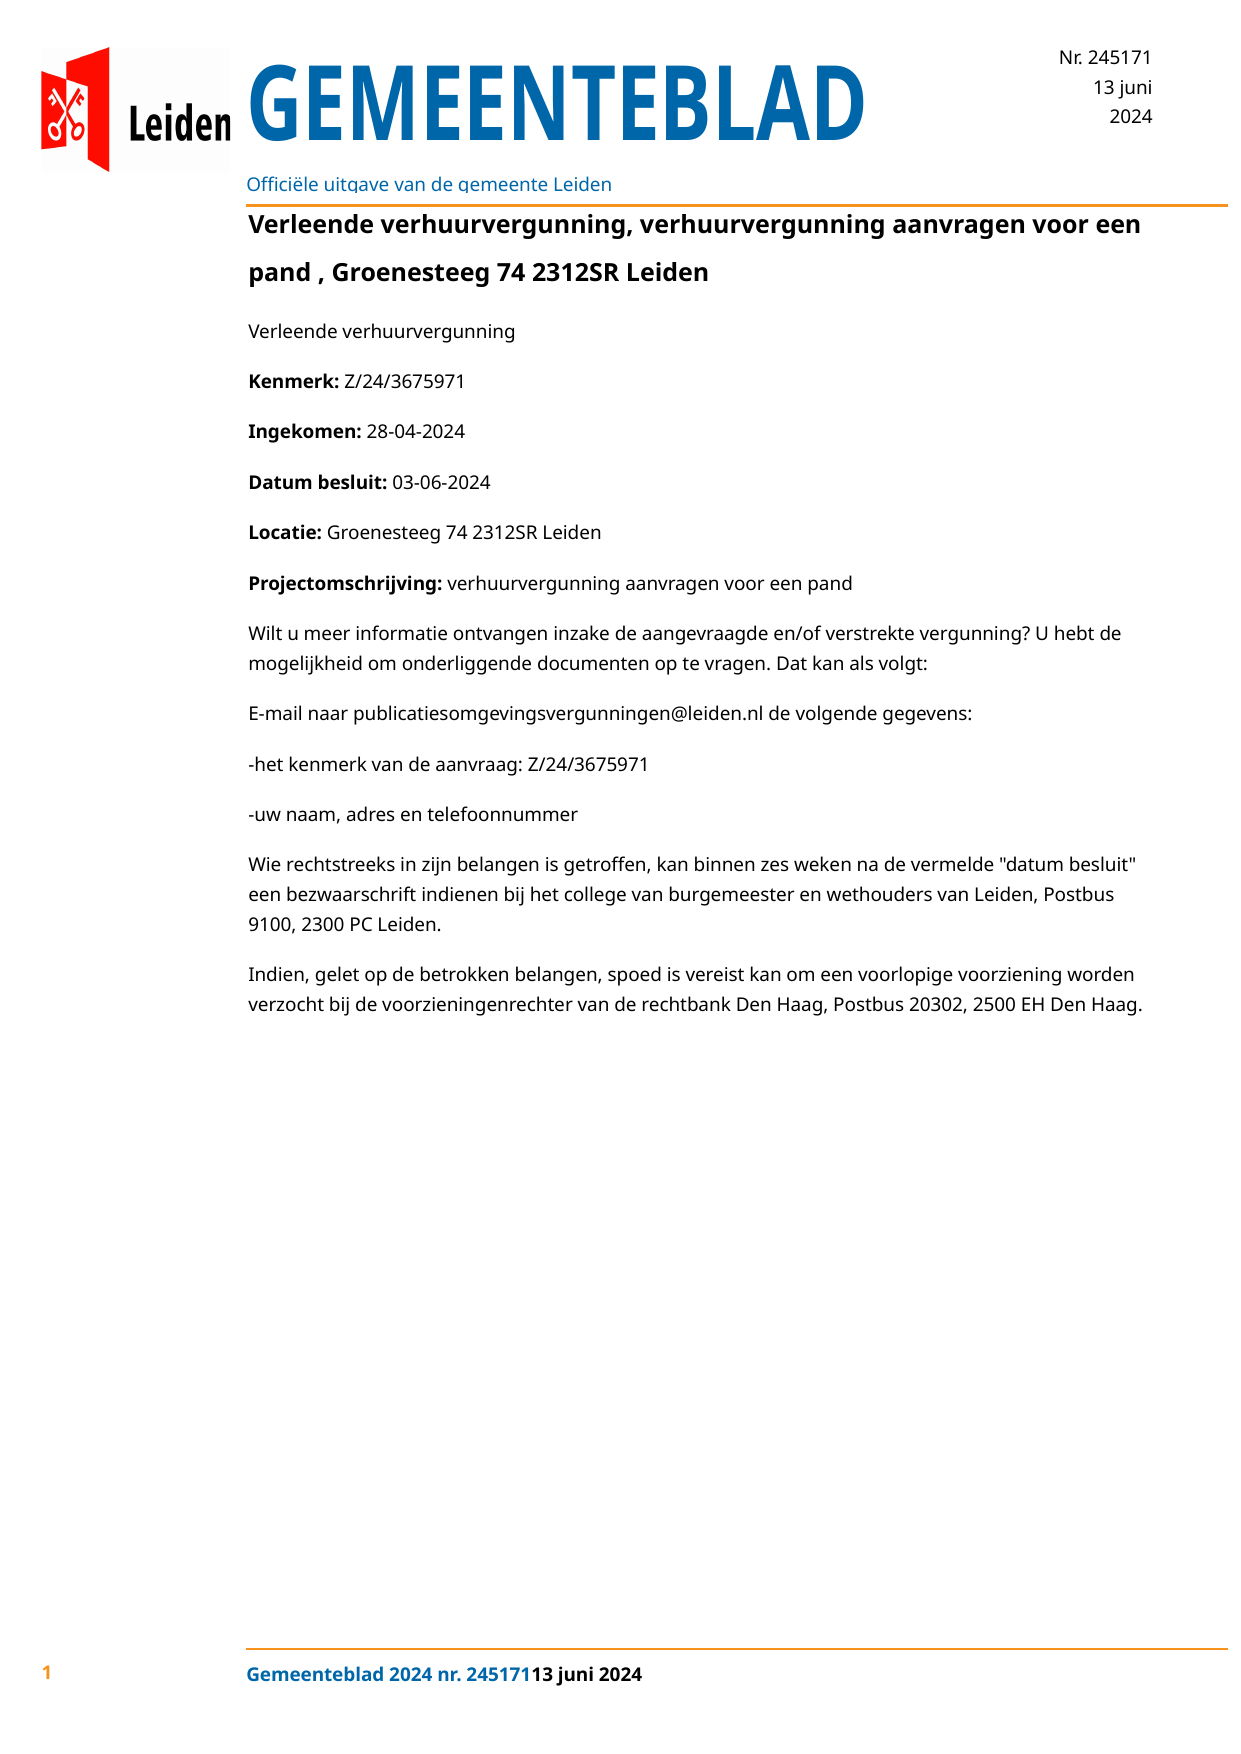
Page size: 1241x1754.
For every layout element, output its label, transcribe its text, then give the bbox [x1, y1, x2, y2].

text Indien, gelet op de betrokken belangen, spoed is vereist kan om een voorlopige voorziening worden verzocht bij de voorzieningenrechter van de rechtbank Den Haag, Postbus 20302, 2500 EH Den Haag. [248, 961, 1152, 1017]
text -uw naam, adres en telefoonnummer [248, 801, 1152, 827]
text Verleende verhuurvergunning, verhuurvergunning aanvragen voor een pand , Groenesteeg 74 2312SR Leiden [248, 207, 1152, 288]
text E-mail naar publicatiesomgevingsvergunningen@leiden.nl de volgende gegevens: [248, 700, 1152, 726]
text Wie rechtstreeks in zijn belangen is getroffen, kan binnen zes weken na de vermelde "datum besluit" een bezwaarschrift indienen bij het college van burgemeester en wethouders van Leiden, Postbus 9100, 2300 PC Leiden. [248, 852, 1152, 937]
text Projectomschrijving: verhuurvergunning aanvragen voor een pand [248, 570, 1152, 596]
text Verleende verhuurvergunning [248, 318, 1152, 344]
picture [41, 47, 231, 172]
text -het kenmerk van de aanvraag: Z/24/3675971 [248, 751, 1152, 777]
text Wilt u meer informatie ontvangen inzake de aangevraagde en/of verstrekte vergunning? U hebt de mogelijkheid om onderliggende documenten op te vragen. Dat kan als volgt: [248, 620, 1152, 676]
text Kenmerk: Z/24/3675971 [248, 368, 1152, 394]
text Datum besluit: 03-06-2024 [248, 469, 1152, 495]
text Locatie: Groenesteeg 74 2312SR Leiden [248, 519, 1152, 545]
text Ingekomen: 28-04-2024 [248, 419, 1152, 444]
